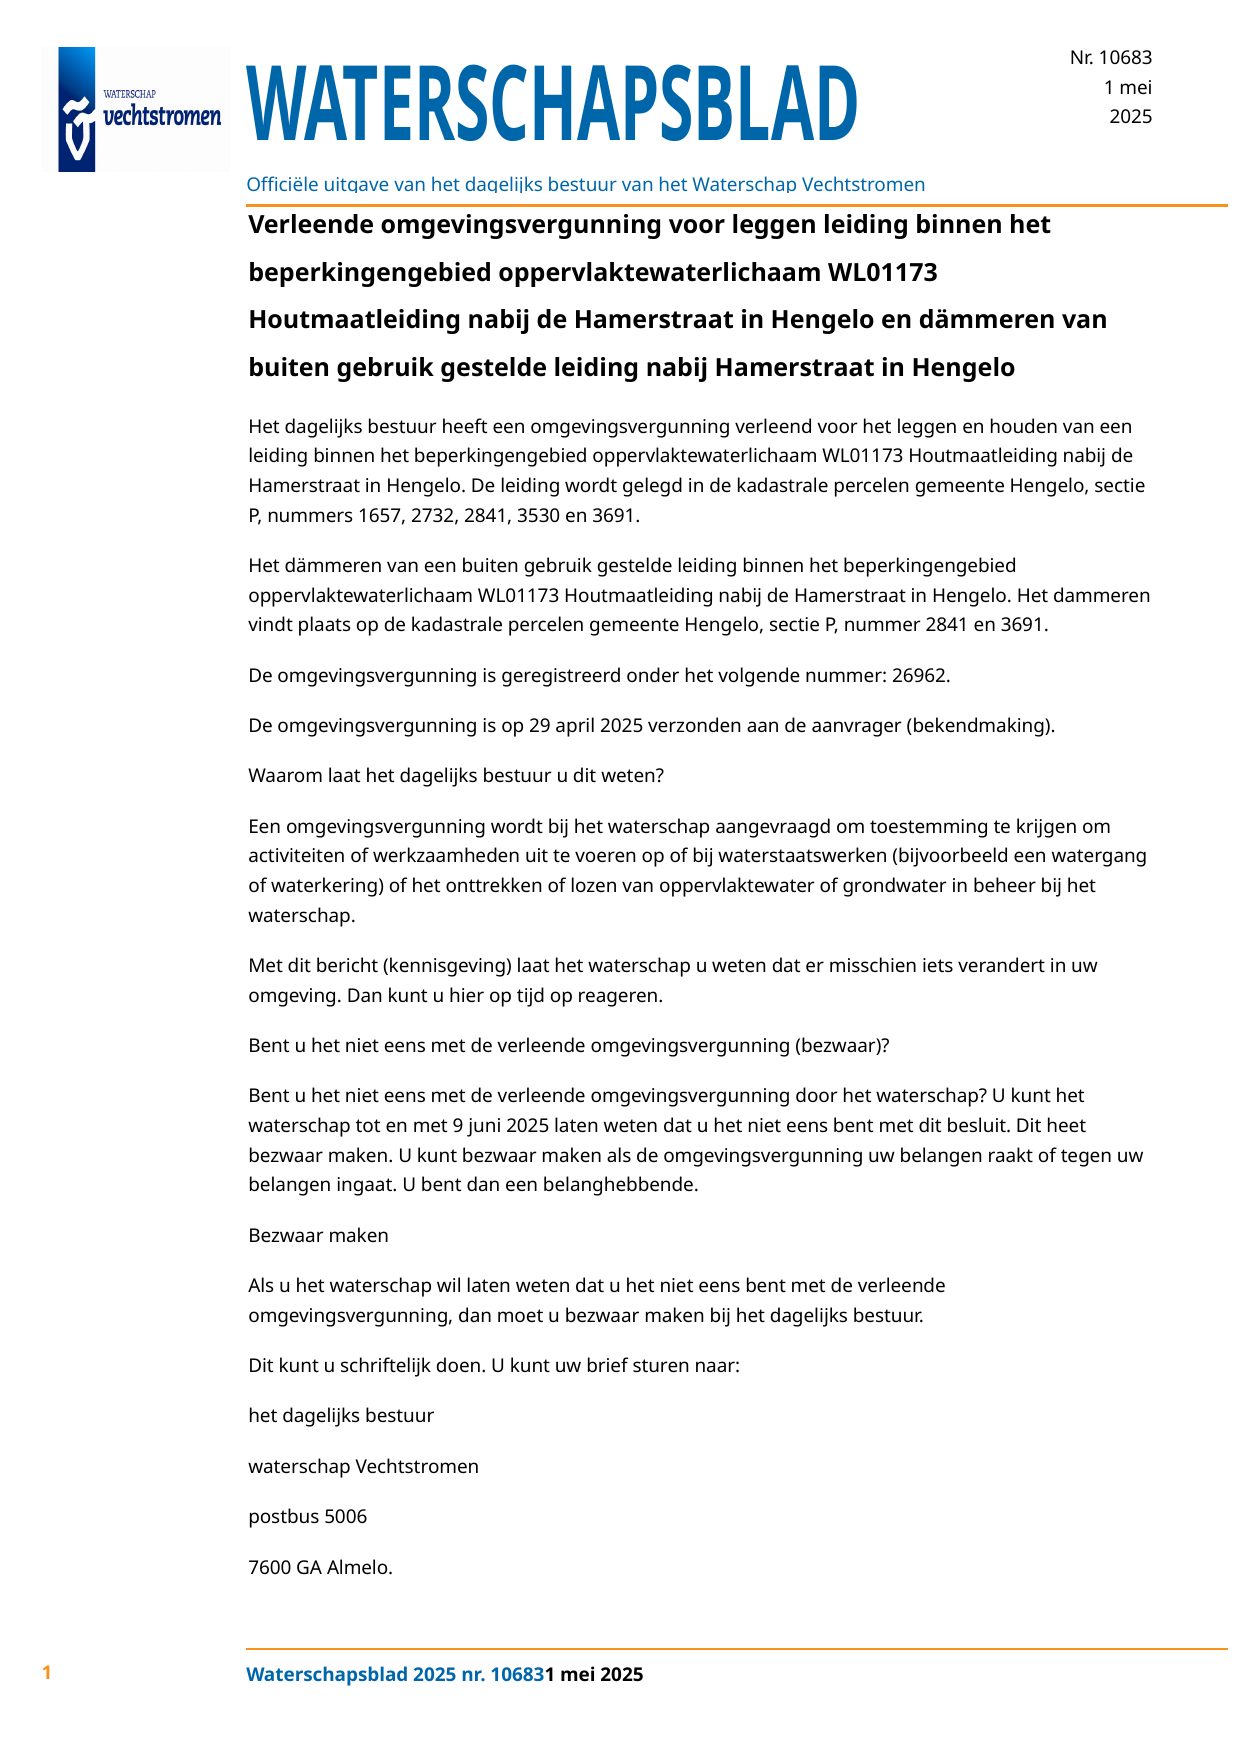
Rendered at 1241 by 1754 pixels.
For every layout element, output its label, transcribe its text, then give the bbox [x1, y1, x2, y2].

text Dit kunt u schriftelijk doen. U kunt uw brief sturen naar: [248, 1352, 1152, 1378]
text 7600 GA Almelo. [248, 1554, 1152, 1580]
text De omgevingsvergunning is geregistreerd onder het volgende nummer: 26962. [248, 662, 1152, 688]
text Bent u het niet eens met de verleende omgevingsvergunning door het waterschap? U kunt het waterschap tot en met 9 juni 2025 laten weten dat u het niet eens bent met dit besluit. Dit heet bezwaar maken. U kunt bezwaar maken als de omgevingsvergunning uw belangen raakt of tegen uw belangen ingaat. U bent dan een belanghebbende. [248, 1083, 1152, 1197]
text Als u het waterschap wil laten weten dat u het niet eens bent met de verleende omgevingsvergunning, dan moet u bezwaar maken bij het dagelijks bestuur. [248, 1272, 1152, 1328]
text Waarom laat het dagelijks bestuur u dit weten? [248, 763, 1152, 788]
text Verleende omgevingsvergunning voor leggen leiding binnen het beperkingengebied oppervlaktewaterlichaam WL01173 Houtmaatleiding nabij de Hamerstraat in Hengelo en dämmeren van buiten gebruik gestelde leiding nabij Hamerstraat in Hengelo [248, 207, 1152, 384]
text het dagelijks bestuur [248, 1403, 1152, 1428]
picture [41, 47, 231, 172]
text Met dit bericht (kennisgeving) laat het waterschap u weten dat er misschien iets verandert in uw omgeving. Dan kunt u hier op tijd op reageren. [248, 952, 1152, 1008]
text postbus 5006 [248, 1503, 1152, 1529]
text De omgevingsvergunning is op 29 april 2025 verzonden aan de aanvrager (bekendmaking). [248, 712, 1152, 738]
text Het dagelijks bestuur heeft een omgevingsvergunning verleend voor het leggen en houden van een leiding binnen het beperkingengebied oppervlaktewaterlichaam WL01173 Houtmaatleiding nabij de Hamerstraat in Hengelo. De leiding wordt gelegd in de kadastrale percelen gemeente Hengelo, sectie P, nummers 1657, 2732, 2841, 3530 en 3691. [248, 413, 1152, 528]
text Bezwaar maken [248, 1222, 1152, 1248]
text Een omgevingsvergunning wordt bij het waterschap aangevraagd om toestemming te krijgen om activiteiten of werkzaamheden uit te voeren op of bij waterstaatswerken (bijvoorbeeld een watergang of waterkering) of het onttrekken of lozen van oppervlaktewater of grondwater in beheer bij het waterschap. [248, 813, 1152, 928]
text Het dämmeren van een buiten gebruik gestelde leiding binnen het beperkingengebied oppervlaktewaterlichaam WL01173 Houtmaatleiding nabij de Hamerstraat in Hengelo. Het dammeren vindt plaats op de kadastrale percelen gemeente Hengelo, sectie P, nummer 2841 en 3691. [248, 552, 1152, 637]
text waterschap Vechtstromen [248, 1453, 1152, 1479]
text Bent u het niet eens met de verleende omgevingsvergunning (bezwaar)? [248, 1032, 1152, 1058]
